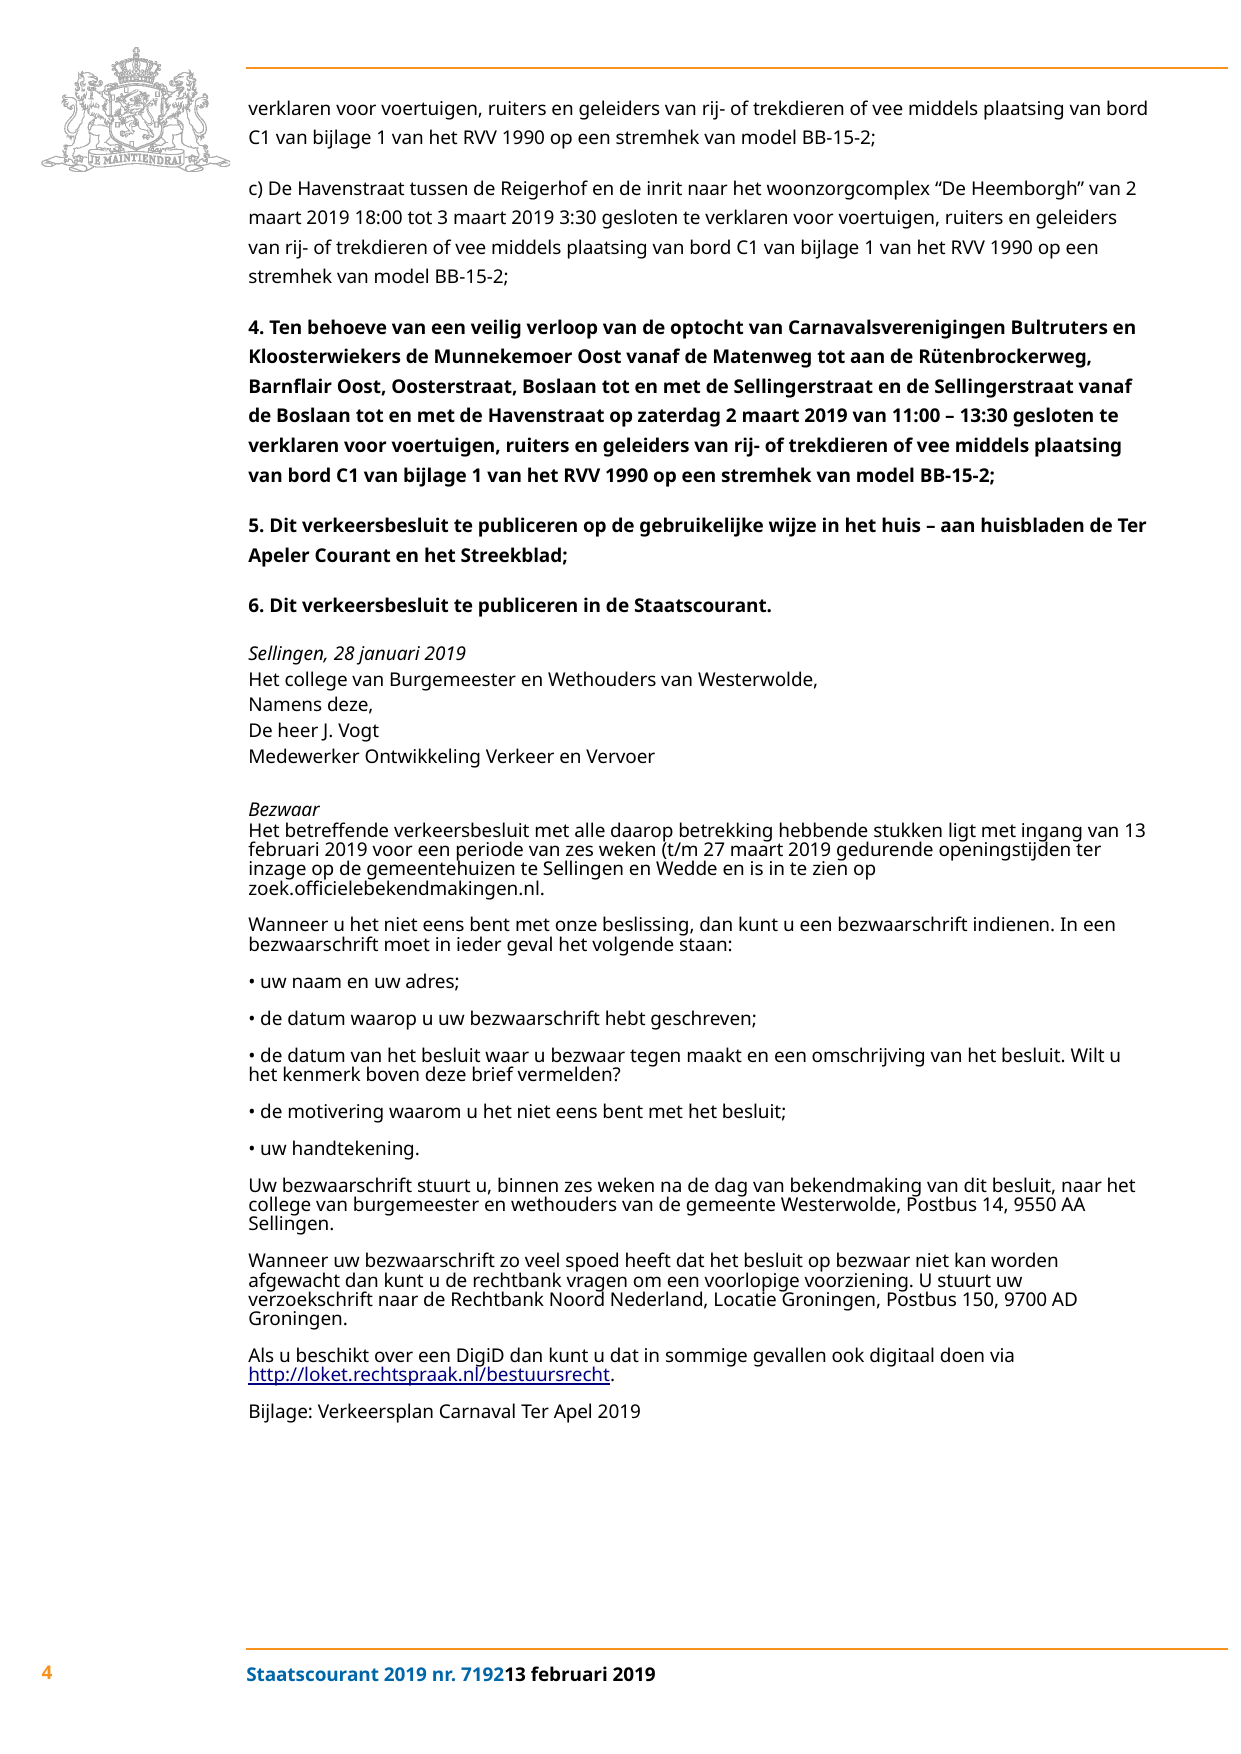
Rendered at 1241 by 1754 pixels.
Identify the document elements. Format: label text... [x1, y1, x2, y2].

text Bezwaar [248, 796, 1152, 822]
text • uw handtekening. [248, 1140, 1152, 1159]
text • de datum van het besluit waar u bezwaar tegen maakt en een omschrijving van het besluit. Wilt u het kenmerk boven deze brief vermelden? [248, 1047, 1152, 1085]
text Bijlage: Verkeersplan Carnaval Ter Apel 2019 [248, 1403, 1152, 1423]
text • de motivering waarom u het niet eens bent met het besluit; [248, 1103, 1152, 1122]
text Medewerker Ontwikkeling Verkeer en Vervoer [248, 743, 1152, 769]
text Namens deze, [248, 692, 1152, 717]
picture [41, 47, 231, 172]
text 4. Ten behoeve van een veilig verloop van de optocht van Carnavalsverenigingen Bultruters en Kloosterwiekers de Munnekemoer Oost vanaf de Matenweg tot aan de Rütenbrockerweg, Barnflair Oost, Oosterstraat, Boslaan tot en met de Sellingerstraat en de Sellingerstraat vanaf de Boslaan tot en met de Havenstraat op zaterdag 2 maart 2019 van 11:00 – 13:30 gesloten te verklaren voor voertuigen, ruiters en geleiders van rij- of trekdieren of vee middels plaatsing van bord C1 van bijlage 1 van het RVV 1990 op een stremhek van model BB-15-2; [248, 314, 1152, 488]
text Wanneer u het niet eens bent met onze beslissing, dan kunt u een bezwaarschrift indienen. In een bezwaarschrift moet in ieder geval het volgende staan: [248, 916, 1152, 955]
text Uw bezwaarschrift stuurt u, binnen zes weken na de dag van bekendmaking van dit besluit, naar het college van burgemeester en wethouders van de gemeente Westerwolde, Postbus 14, 9550 AA Sellingen. [248, 1177, 1152, 1235]
text Het college van Burgemeester en Wethouders van Westerwolde, [248, 666, 1152, 692]
text verklaren voor voertuigen, ruiters en geleiders van rij- of trekdieren of vee middels plaatsing van bord C1 van bijlage 1 van het RVV 1990 op een stremhek van model BB-15-2; [248, 95, 1152, 150]
text 5. Dit verkeersbesluit te publiceren op de gebruikelijke wijze in het huis – aan huisbladen de Ter Apeler Courant en het Streekblad; [248, 512, 1152, 568]
text 6. Dit verkeersbesluit te publiceren in de Staatscourant. [248, 592, 1152, 618]
text Sellingen, 28 januari 2019 [248, 640, 1152, 666]
text • uw naam en uw adres; [248, 973, 1152, 992]
text c) De Havenstraat tussen de Reigerhof en de inrit naar het woonzorgcomplex “De Heemborgh” van 2 maart 2019 18:00 tot 3 maart 2019 3:30 gesloten te verklaren voor voertuigen, ruiters en geleiders van rij- of trekdieren of vee middels plaatsing van bord C1 van bijlage 1 van het RVV 1990 op een stremhek van model BB-15-2; [248, 175, 1152, 289]
text Als u beschikt over een DigiD dan kunt u dat in sommige gevallen ook digitaal doen via http://loket.rechtspraak.nl/bestuursrecht. [248, 1347, 1152, 1386]
text Wanneer uw bezwaarschrift zo veel spoed heeft dat het besluit op bezwaar niet kan worden afgewacht dan kunt u de rechtbank vragen om een voorlopige voorziening. U stuurt uw verzoekschrift naar de Rechtbank Noord Nederland, Locatie Groningen, Postbus 150, 9700 AD Groningen. [248, 1252, 1152, 1329]
text Het betreffende verkeersbesluit met alle daarop betrekking hebbende stukken ligt met ingang van 13 februari 2019 voor een periode van zes weken (t/m 27 maart 2019 gedurende openingstijden ter inzage op de gemeentehuizen te Sellingen en Wedde en is in te zien op zoek.officielebekendmakingen.nl. [248, 822, 1152, 899]
text De heer J. Vogt [248, 717, 1152, 743]
text • de datum waarop u uw bezwaarschrift hebt geschreven; [248, 1010, 1152, 1029]
